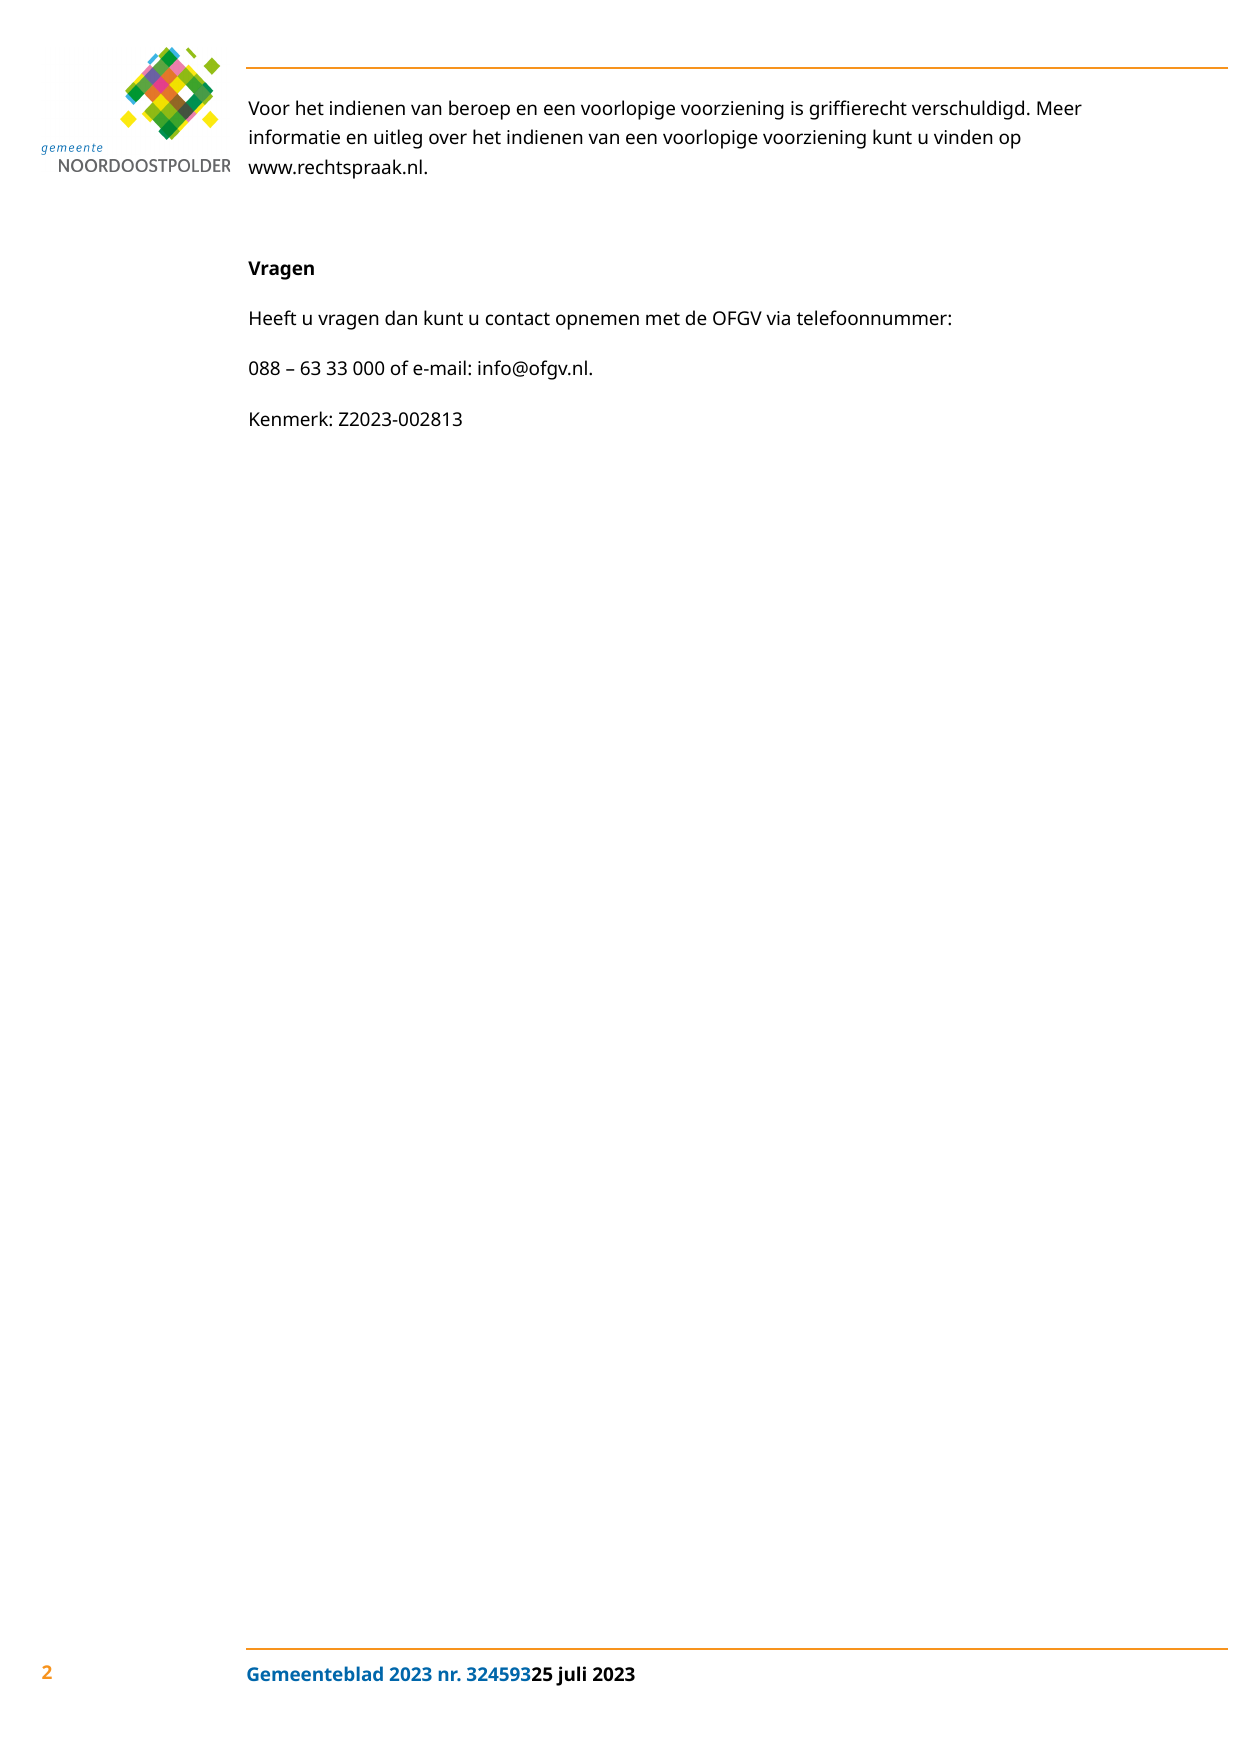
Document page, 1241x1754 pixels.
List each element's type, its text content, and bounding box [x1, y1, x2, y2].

text Vragen [248, 255, 1152, 281]
picture [41, 47, 231, 172]
text Heeft u vragen dan kunt u contact opnemen met de OFGV via telefoonnummer: [248, 305, 1152, 331]
text Kenmerk: Z2023-002813 [248, 406, 1152, 432]
text 088 – 63 33 000 of e-mail: info@ofgv.nl. [248, 356, 1152, 381]
text Voor het indienen van beroep en een voorlopige voorziening is griffierecht verschuldigd. Meer informatie en uitleg over het indienen van een voorlopige voorziening kunt u vinden op www.rechtspraak.nl. [248, 95, 1152, 180]
